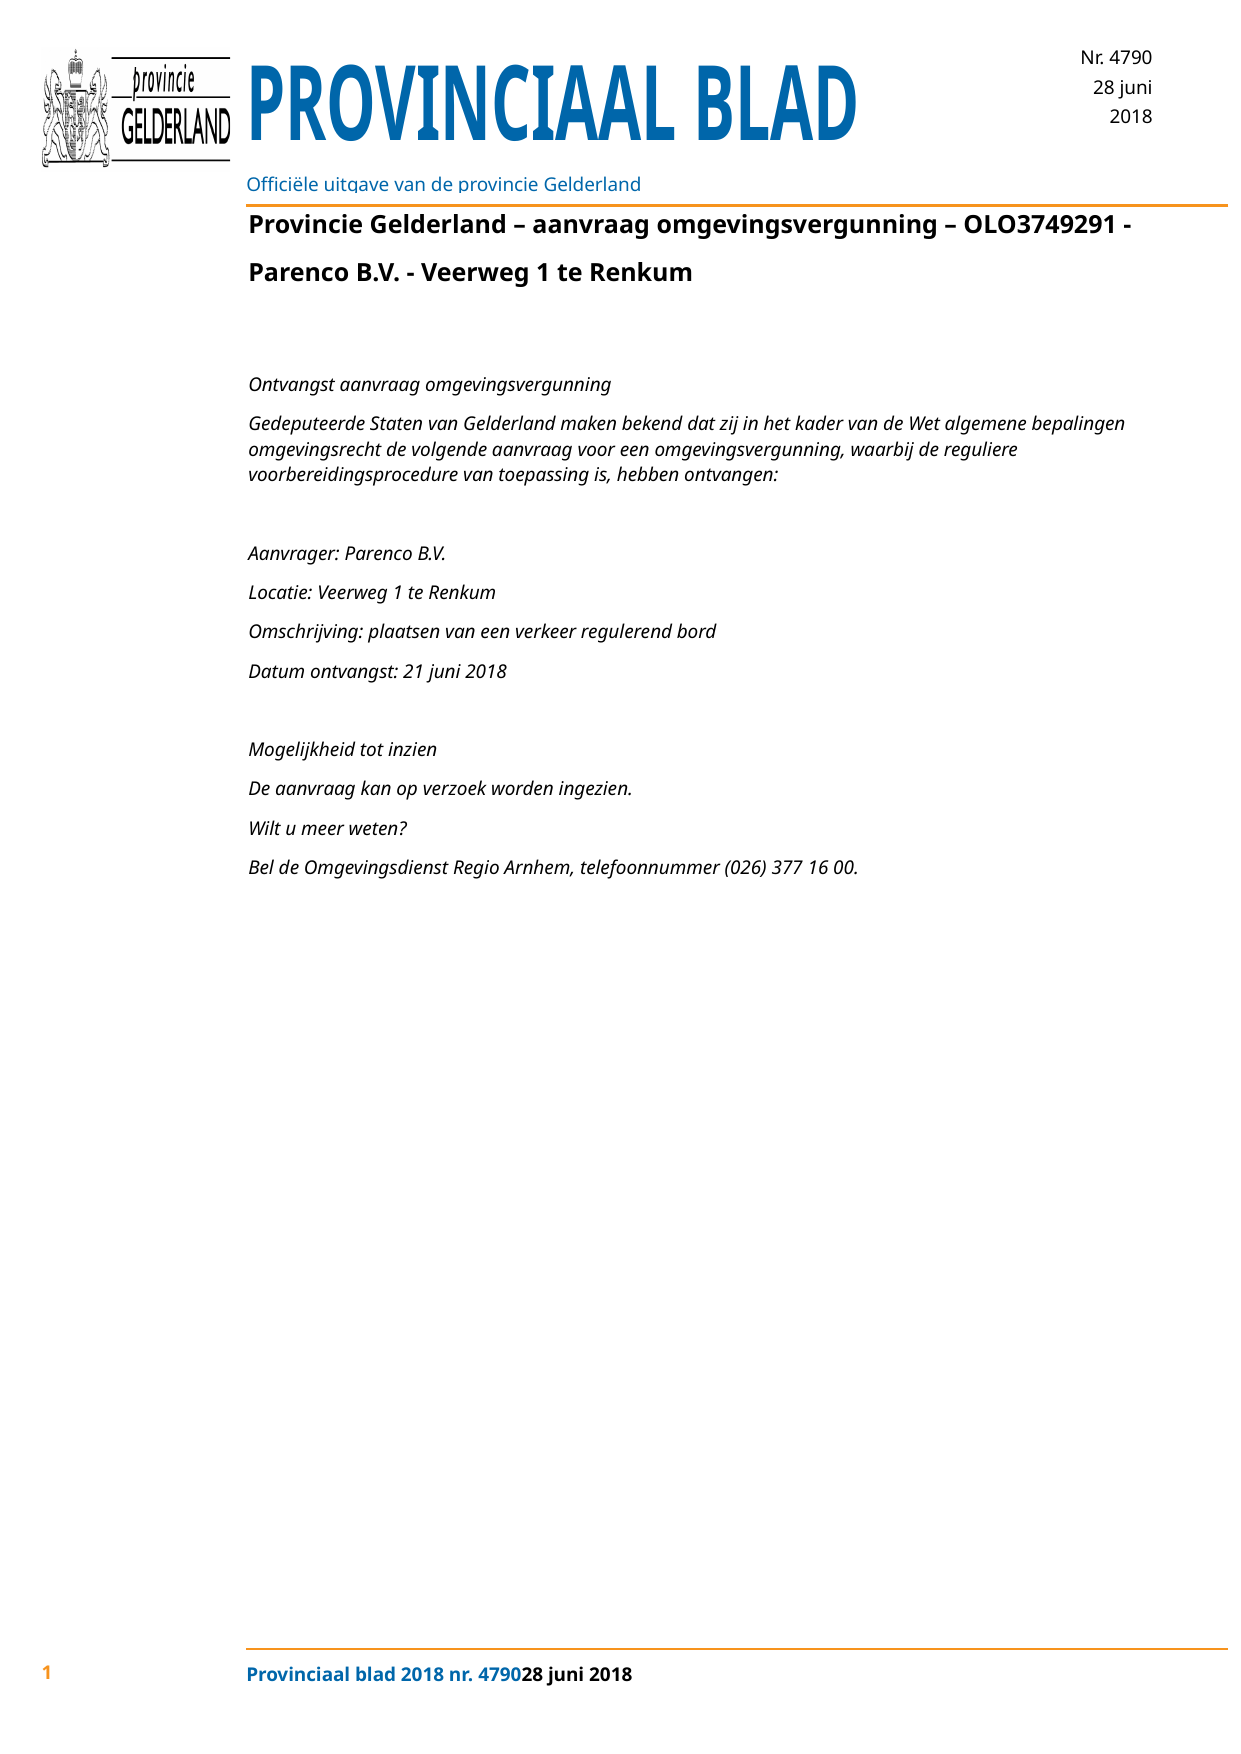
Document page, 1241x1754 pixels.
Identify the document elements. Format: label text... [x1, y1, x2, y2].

text Mogelijkheid tot inzien [248, 736, 1152, 762]
text Gedeputeerde Staten van Gelderland maken bekend dat zij in het kader van de Wet algemene bepalingen omgevingsrecht de volgende aanvraag voor een omgevingsvergunning, waarbij de reguliere voorbereidingsprocedure van toepassing is, hebben ontvangen: [248, 410, 1152, 487]
text De aanvraag kan op verzoek worden ingezien. [248, 776, 1152, 801]
picture [41, 47, 231, 172]
text Wilt u meer weten? [248, 815, 1152, 841]
text Provincie Gelderland – aanvraag omgevingsvergunning – OLO3749291 - Parenco B.V. - Veerweg 1 te Renkum [248, 207, 1152, 288]
text Bel de Omgevingsdienst Regio Arnhem, telefoonnummer (026) 377 16 00. [248, 854, 1152, 880]
text Aanvrager: Parenco B.V. [248, 540, 1152, 566]
text Datum ontvangst: 21 juni 2018 [248, 658, 1152, 683]
text Locatie: Veerweg 1 te Renkum [248, 579, 1152, 605]
text Omschrijving: plaatsen van een verkeer regulerend bord [248, 618, 1152, 644]
text Ontvangst aanvraag omgevingsvergunning [248, 371, 1152, 396]
